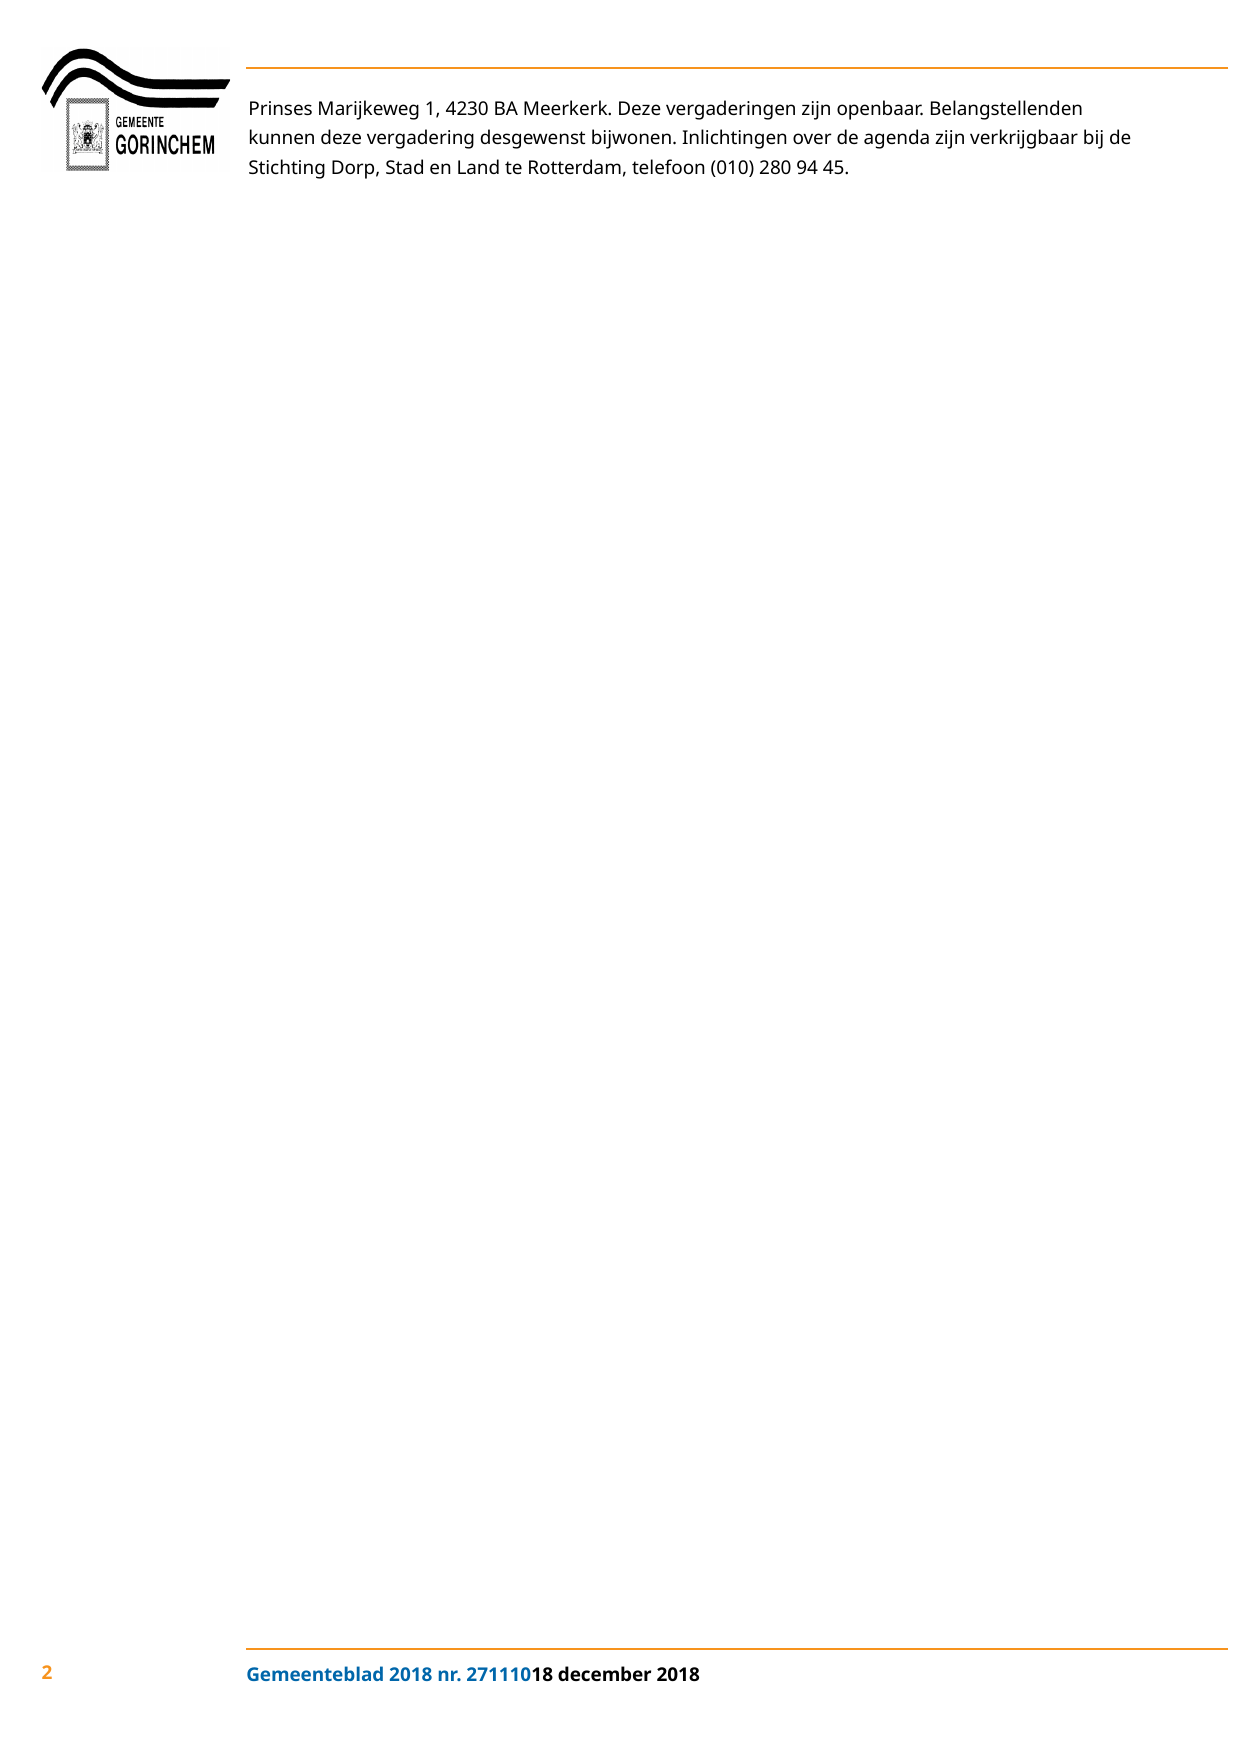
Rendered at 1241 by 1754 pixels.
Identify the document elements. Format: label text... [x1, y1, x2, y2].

picture [41, 47, 231, 172]
text Prinses Marijkeweg 1, 4230 BA Meerkerk. Deze vergaderingen zijn openbaar. Belangstellenden kunnen deze vergadering desgewenst bijwonen. Inlichtingen over de agenda zijn verkrijgbaar bij de Stichting Dorp, Stad en Land te Rotterdam, telefoon (010) 280 94 45. [248, 95, 1152, 180]
